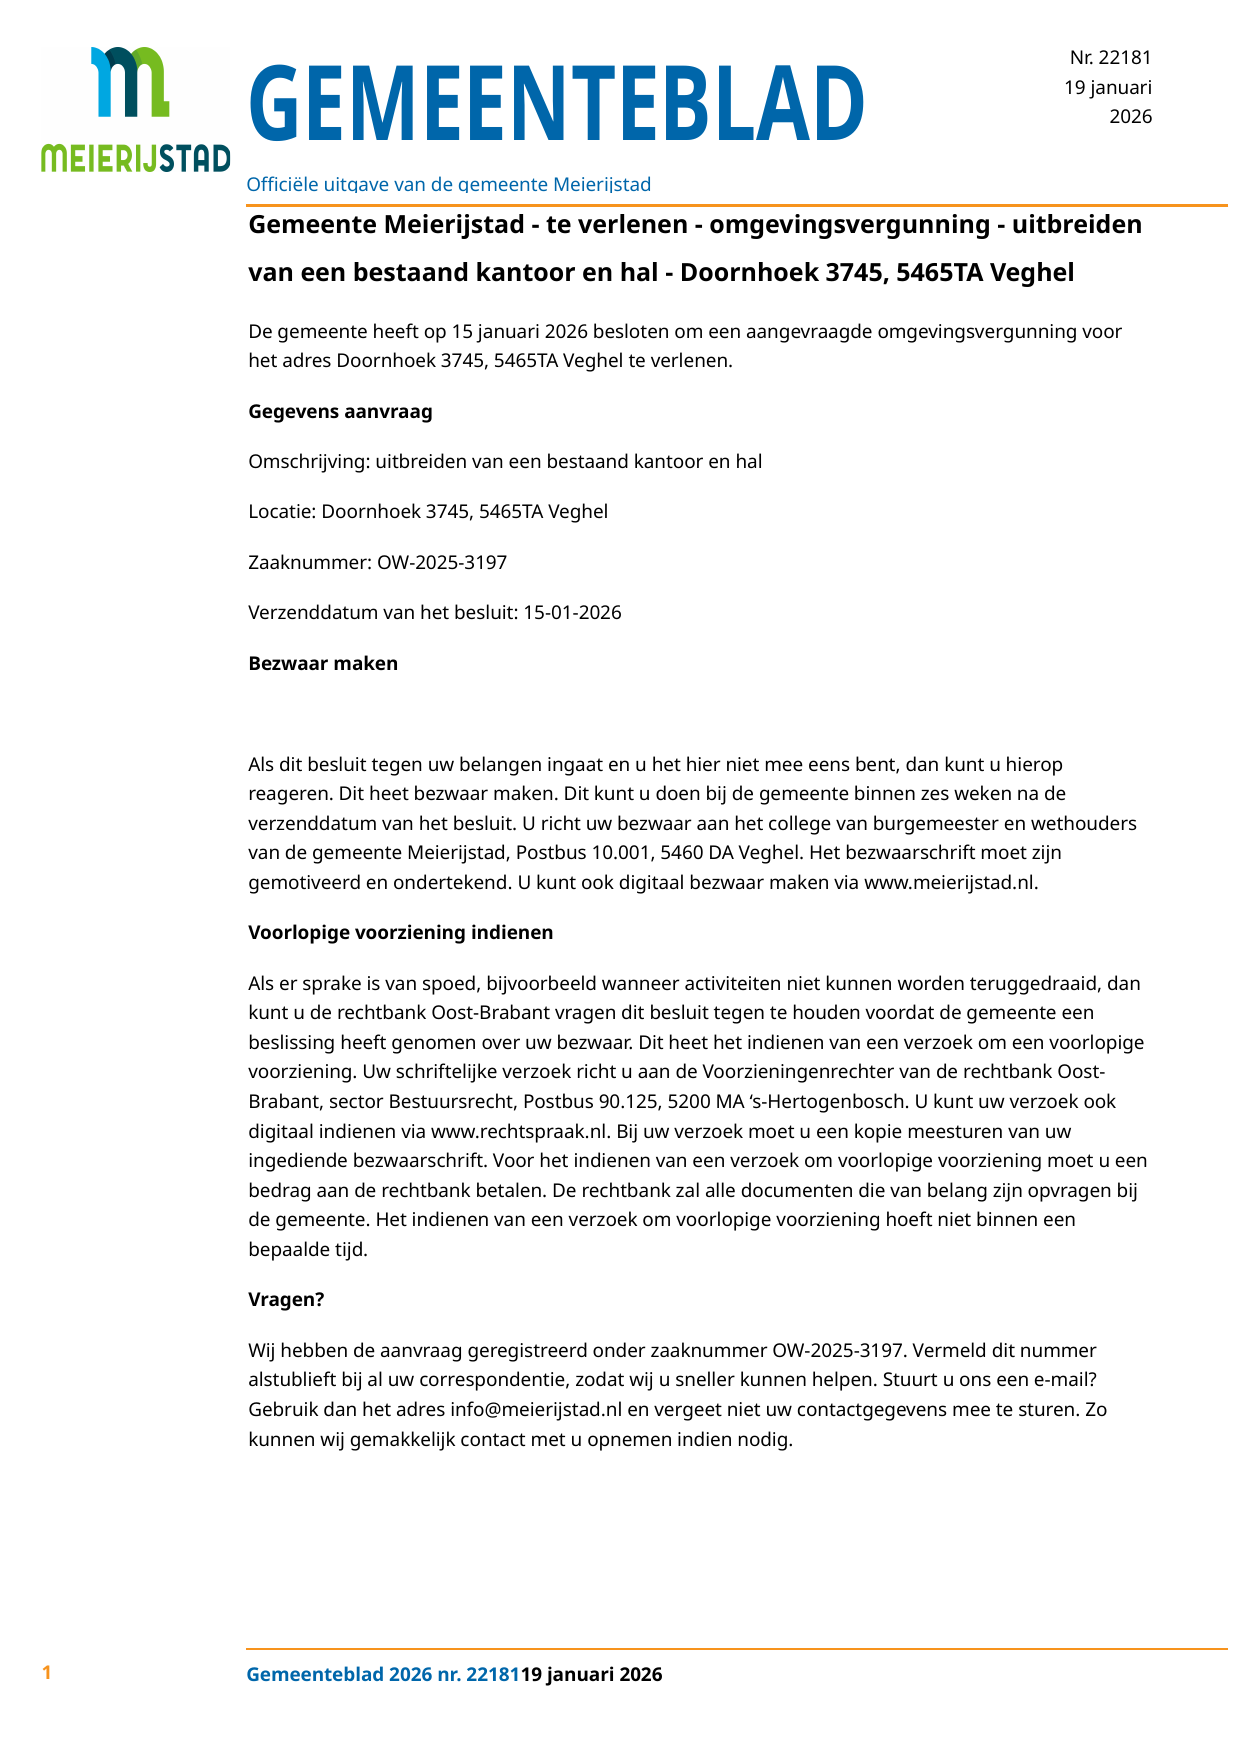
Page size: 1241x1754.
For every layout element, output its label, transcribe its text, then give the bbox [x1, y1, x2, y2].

text Als dit besluit tegen uw belangen ingaat en u het hier niet mee eens bent, dan kunt u hierop reageren. Dit heet bezwaar maken. Dit kunt u doen bij de gemeente binnen zes weken na de verzenddatum van het besluit. U richt uw bezwaar aan het college van burgemeester en wethouders van de gemeente Meierijstad, Postbus 10.001, 5460 DA Veghel. Het bezwaarschrift moet zijn gemotiveerd en ondertekend. U kunt ook digitaal bezwaar maken via www.meierijstad.nl. [248, 751, 1152, 895]
picture [41, 47, 231, 172]
text Wij hebben de aanvraag geregistreerd onder zaaknummer OW-2025-3197. Vermeld dit nummer alstublieft bij al uw correspondentie, zodat wij u sneller kunnen helpen. Stuurt u ons een e-mail? Gebruik dan het adres info@meierijstad.nl en vergeet niet uw contactgegevens mee te sturen. Zo kunnen wij gemakkelijk contact met u opnemen indien nodig. [248, 1337, 1152, 1452]
text De gemeente heeft op 15 januari 2026 besloten om een aangevraagde omgevingsvergunning voor het adres Doornhoek 3745, 5465TA Veghel te verlenen. [248, 318, 1152, 373]
text Gemeente Meierijstad - te verlenen - omgevingsvergunning - uitbreiden van een bestaand kantoor en hal - Doornhoek 3745, 5465TA Veghel [248, 207, 1152, 288]
text Vragen? [248, 1287, 1152, 1312]
text Zaaknummer: OW-2025-3197 [248, 549, 1152, 575]
text Locatie: Doornhoek 3745, 5465TA Veghel [248, 499, 1152, 524]
text Voorlopige voorziening indienen [248, 919, 1152, 945]
text Verzenddatum van het besluit: 15-01-2026 [248, 599, 1152, 625]
text Als er sprake is van spoed, bijvoorbeeld wanneer activiteiten niet kunnen worden teruggedraaid, dan kunt u de rechtbank Oost-Brabant vragen dit besluit tegen te houden voordat de gemeente een beslissing heeft genomen over uw bezwaar. Dit heet het indienen van een verzoek om een voorlopige voorziening. Uw schriftelijke verzoek richt u aan de Voorzieningenrechter van de rechtbank Oost-Brabant, sector Bestuursrecht, Postbus 90.125, 5200 MA ‘s-Hertogenbosch. U kunt uw verzoek ook digitaal indienen via www.rechtspraak.nl. Bij uw verzoek moet u een kopie meesturen van uw ingediende bezwaarschrift. Voor het indienen van een verzoek om voorlopige voorziening moet u een bedrag aan de rechtbank betalen. De rechtbank zal alle documenten die van belang zijn opvragen bij de gemeente. Het indienen van een verzoek om voorlopige voorziening hoeft niet binnen een bepaalde tijd. [248, 970, 1152, 1262]
text Gegevens aanvraag [248, 398, 1152, 424]
text Bezwaar maken [248, 650, 1152, 676]
text Omschrijving: uitbreiden van een bestaand kantoor en hal [248, 448, 1152, 474]
